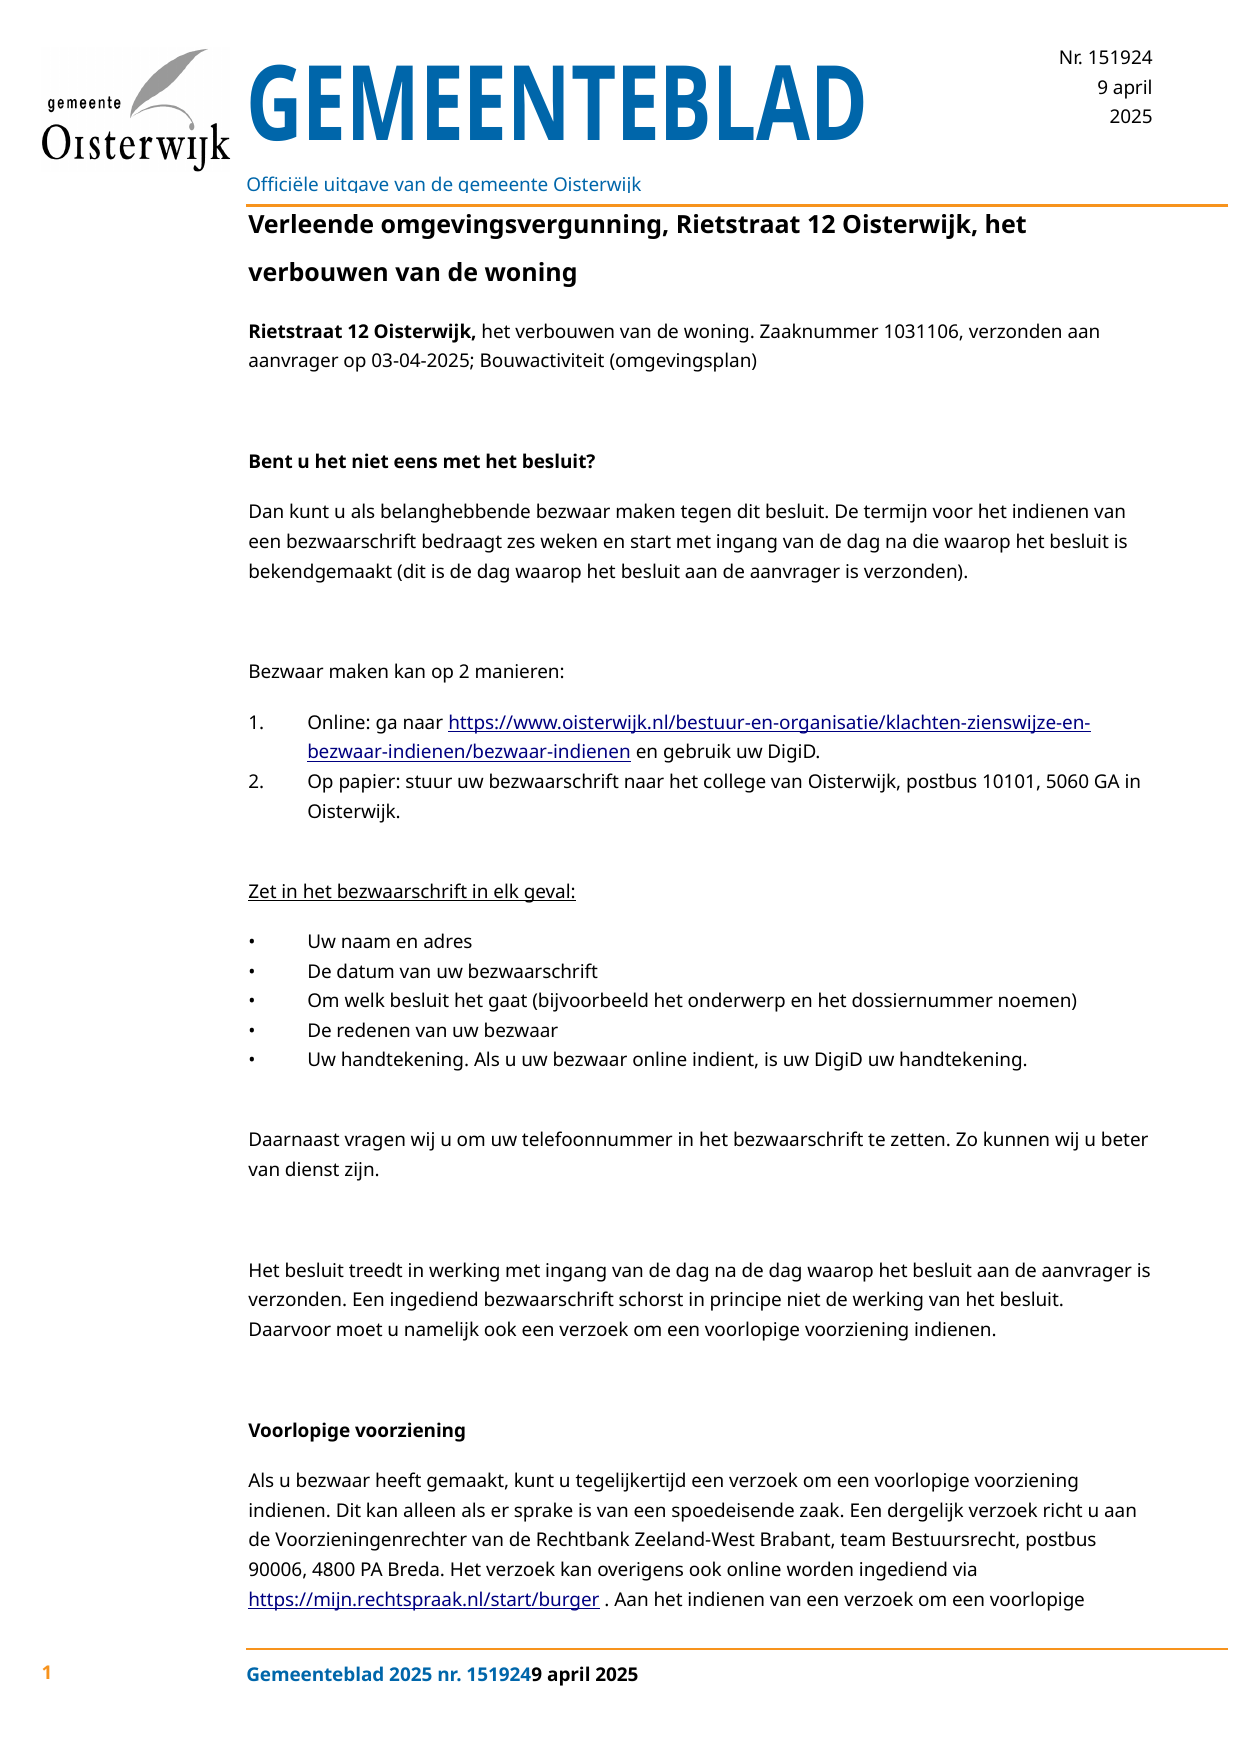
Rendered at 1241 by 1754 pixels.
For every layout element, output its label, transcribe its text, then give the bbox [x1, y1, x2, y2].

text Voorlopige voorziening [248, 1417, 1152, 1443]
text Bezwaar maken kan op 2 manieren: [248, 659, 1152, 684]
text Verleende omgevingsvergunning, Rietstraat 12 Oisterwijk, het verbouwen van de woning [248, 207, 1152, 288]
list Om welk besluit het gaat (bijvoorbeeld het onderwerp en het dossiernummer noemen) [248, 987, 1152, 1013]
list Uw naam en adres [248, 928, 1152, 954]
text Bent u het niet eens met het besluit? [248, 448, 1152, 474]
text Het besluit treedt in werking met ingang van de dag na de dag waarop het besluit aan de aanvrager is verzonden. Een ingediend bezwaarschrift schorst in principe niet de werking van het besluit. Daarvoor moet u namelijk ook een verzoek om een voorlopige voorziening indienen. [248, 1257, 1152, 1342]
picture [41, 47, 231, 172]
list De datum van uw bezwaarschrift [248, 958, 1152, 984]
text Dan kunt u als belanghebbende bezwaar maken tegen dit besluit. De termijn voor het indienen van een bezwaarschrift bedraagt zes weken en start met ingang van de dag na die waarop het besluit is bekendgemaakt (dit is de dag waarop het besluit aan de aanvrager is verzonden). [248, 499, 1152, 584]
text Als u bezwaar heeft gemaakt, kunt u tegelijkertijd een verzoek om een voorlopige voorziening indienen. Dit kan alleen als er sprake is van een spoedeisende zaak. Een dergelijk verzoek richt u aan de Voorzieningenrechter van de Rechtbank Zeeland-West Brabant, team Bestuursrecht, postbus 90006, 4800 PA Breda. Het verzoek kan overigens ook online worden ingediend via https://mijn.rechtspraak.nl/start/burger . Aan het indienen van een verzoek om een voorlopige [248, 1467, 1152, 1612]
list Op papier: stuur uw bezwaarschrift naar het college van Oisterwijk, postbus 10101, 5060 GA in Oisterwijk. [248, 768, 1152, 824]
text Daarnaast vragen wij u om uw telefoonnummer in het bezwaarschrift te zetten. Zo kunnen wij u beter van dienst zijn. [248, 1127, 1152, 1182]
list De redenen van uw bezwaar [248, 1017, 1152, 1043]
text Rietstraat 12 Oisterwijk, het verbouwen van de woning. Zaaknummer 1031106, verzonden aan aanvrager op 03-04-2025; Bouwactiviteit (omgevingsplan) [248, 318, 1152, 373]
text Zet in het bezwaarschrift in elk geval: [248, 878, 1152, 904]
list Online: ga naar https://www.oisterwijk.nl/bestuur-en-organisatie/klachten-zienswijze-en-bezwaar-indienen/bezwaar-indienen en gebruik uw DigiD. [248, 709, 1152, 764]
list Uw handtekening. Als u uw bezwaar online indient, is uw DigiD uw handtekening. [248, 1047, 1152, 1072]
